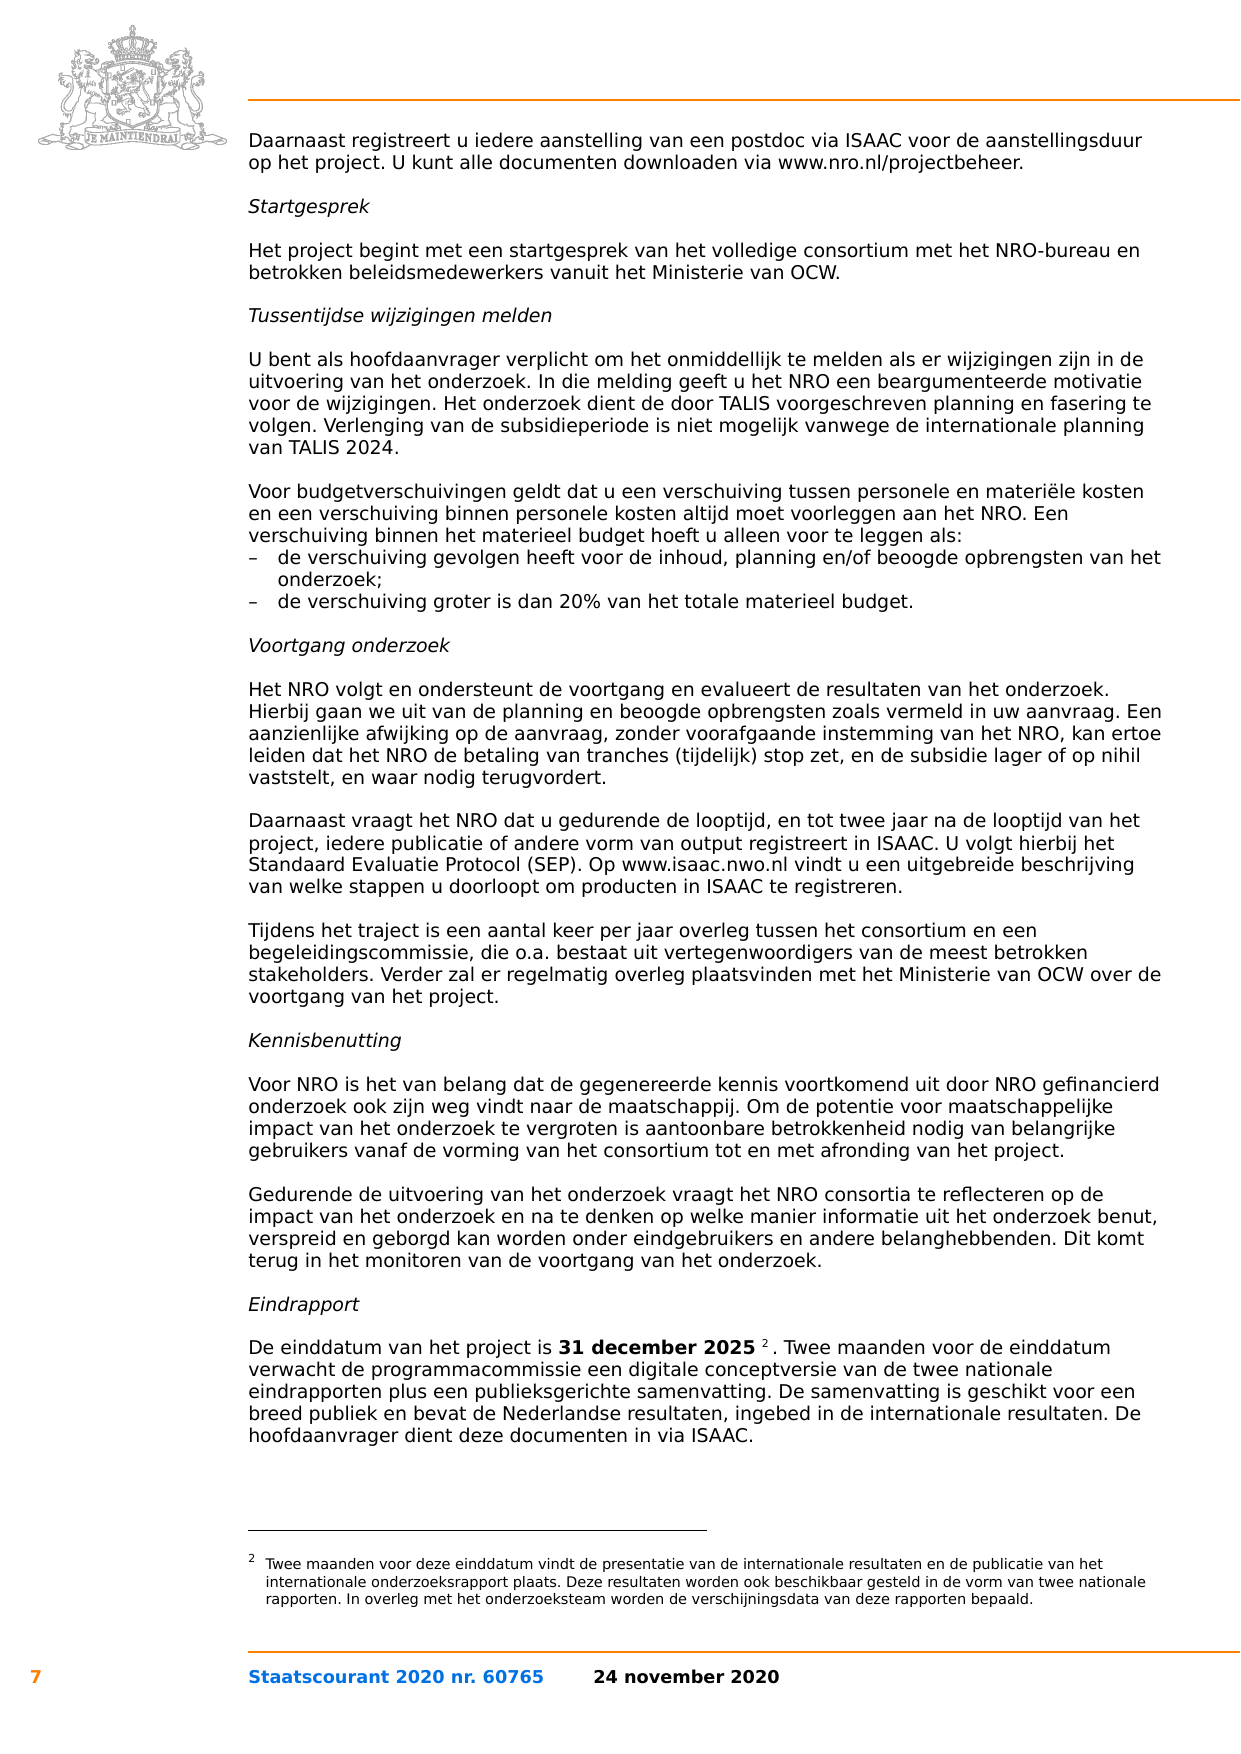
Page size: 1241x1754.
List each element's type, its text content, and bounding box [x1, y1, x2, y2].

subtitle Voortgang onderzoek [248, 635, 1163, 657]
text Het project begint met een startgesprek van het volledige consortium met het NRO-bureau en betrokken beleidsmedewerkers vanuit het Ministerie van OCW. [248, 239, 1163, 283]
subtitle Tussentijdse wijzigingen melden [248, 305, 1163, 327]
text Gedurende de uitvoering van het onderzoek vraagt het NRO consortia te reflecteren op de impact van het onderzoek en na te denken op welke manier informatie uit het onderzoek benut, verspreid en geborgd kan worden onder eindgebruikers en andere belanghebbenden. Dit komt terug in het monitoren van de voortgang van het onderzoek. [248, 1184, 1163, 1272]
text Voor budgetverschuivingen geldt dat u een verschuiving tussen personele en materiële kosten en een verschuiving binnen personele kosten altijd moet voorleggen aan het NRO. Een verschuiving binnen het materieel budget hoeft u alleen voor te leggen als: [248, 481, 1163, 547]
text Tijdens het traject is een aantal keer per jaar overleg tussen het consortium en een begeleidingscommissie, die o.a. bestaat uit vertegenwoordigers van de meest betrokken stakeholders. Verder zal er regelmatig overleg plaatsvinden met het Ministerie van OCW over de voortgang van het project. [248, 920, 1163, 1008]
text – de verschuiving groter is dan 20% van het totale materieel budget. [248, 591, 1163, 613]
subtitle Kennisbenutting [248, 1030, 1163, 1052]
text U bent als hoofdaanvrager verplicht om het onmiddellijk te melden als er wijzigingen zijn in de uitvoering van het onderzoek. In die melding geeft u het NRO een beargumenteerde motivatie voor de wijzigingen. Het onderzoek dient de door TALIS voorgeschreven planning en fasering te volgen. Verlenging van de subsidieperiode is niet mogelijk vanwege de internationale planning van TALIS 2024. [248, 349, 1163, 459]
text Daarnaast vraagt het NRO dat u gedurende de looptijd, en tot twee jaar na de looptijd van het project, iedere publicatie of andere vorm van output registreert in ISAAC. U volgt hierbij het Standaard Evaluatie Protocol (SEP). Op www.isaac.nwo.nl vindt u een uitgebreide beschrijving van welke stappen u doorloopt om producten in ISAAC te registreren. [248, 810, 1163, 898]
subtitle Startgesprek [248, 196, 1163, 218]
text Twee maanden voor deze einddatum vindt de presentatie van de internationale resultaten en de publicatie van het internationale onderzoeksrapport plaats. Deze resultaten worden ook beschikbaar gesteld in de vorm van twee nationale rapporten. In overleg met het onderzoeksteam worden de verschijningsdata van deze rapporten bepaald. [248, 1552, 1163, 1608]
text Voor NRO is het van belang dat de gegenereerde kennis voortkomend uit door NRO gefinancierd onderzoek ook zijn weg vindt naar de maatschappij. Om de potentie voor maatschappelijke impact van het onderzoek te vergroten is aantoonbare betrokkenheid nodig van belangrijke gebruikers vanaf de vorming van het consortium tot en met afronding van het project. [248, 1074, 1163, 1162]
text Daarnaast registreert u iedere aanstelling van een postdoc via ISAAC voor de aanstellingsduur op het project. U kunt alle documenten downloaden via www.nro.nl/projectbeheer. [248, 130, 1163, 174]
text Het NRO volgt en ondersteunt de voortgang en evalueert de resultaten van het onderzoek. Hierbij gaan we uit van de planning en beoogde opbrengsten zoals vermeld in uw aanvraag. Een aanzienlijke afwijking op de aanvraag, zonder voorafgaande instemming van het NRO, kan ertoe leiden dat het NRO de betaling van tranches (tijdelijk) stop zet, en de subsidie lager of op nihil vaststelt, en waar nodig terugvordert. [248, 679, 1163, 788]
picture [38, 25, 227, 150]
text De einddatum van het project is 31 december 2025 . Twee maanden voor de einddatum verwacht de programmacommissie een digitale conceptversie van de twee nationale eindrapporten plus een publieksgerichte samenvatting. De samenvatting is geschikt voor een breed publiek en bevat de Nederlandse resultaten, ingebed in de internationale resultaten. De hoofdaanvrager dient deze documenten in via ISAAC. [248, 1337, 1163, 1447]
text – de verschuiving gevolgen heeft voor de inhoud, planning en/of beoogde opbrengsten van het onderzoek; [248, 547, 1163, 591]
subtitle Eindrapport [248, 1293, 1163, 1315]
